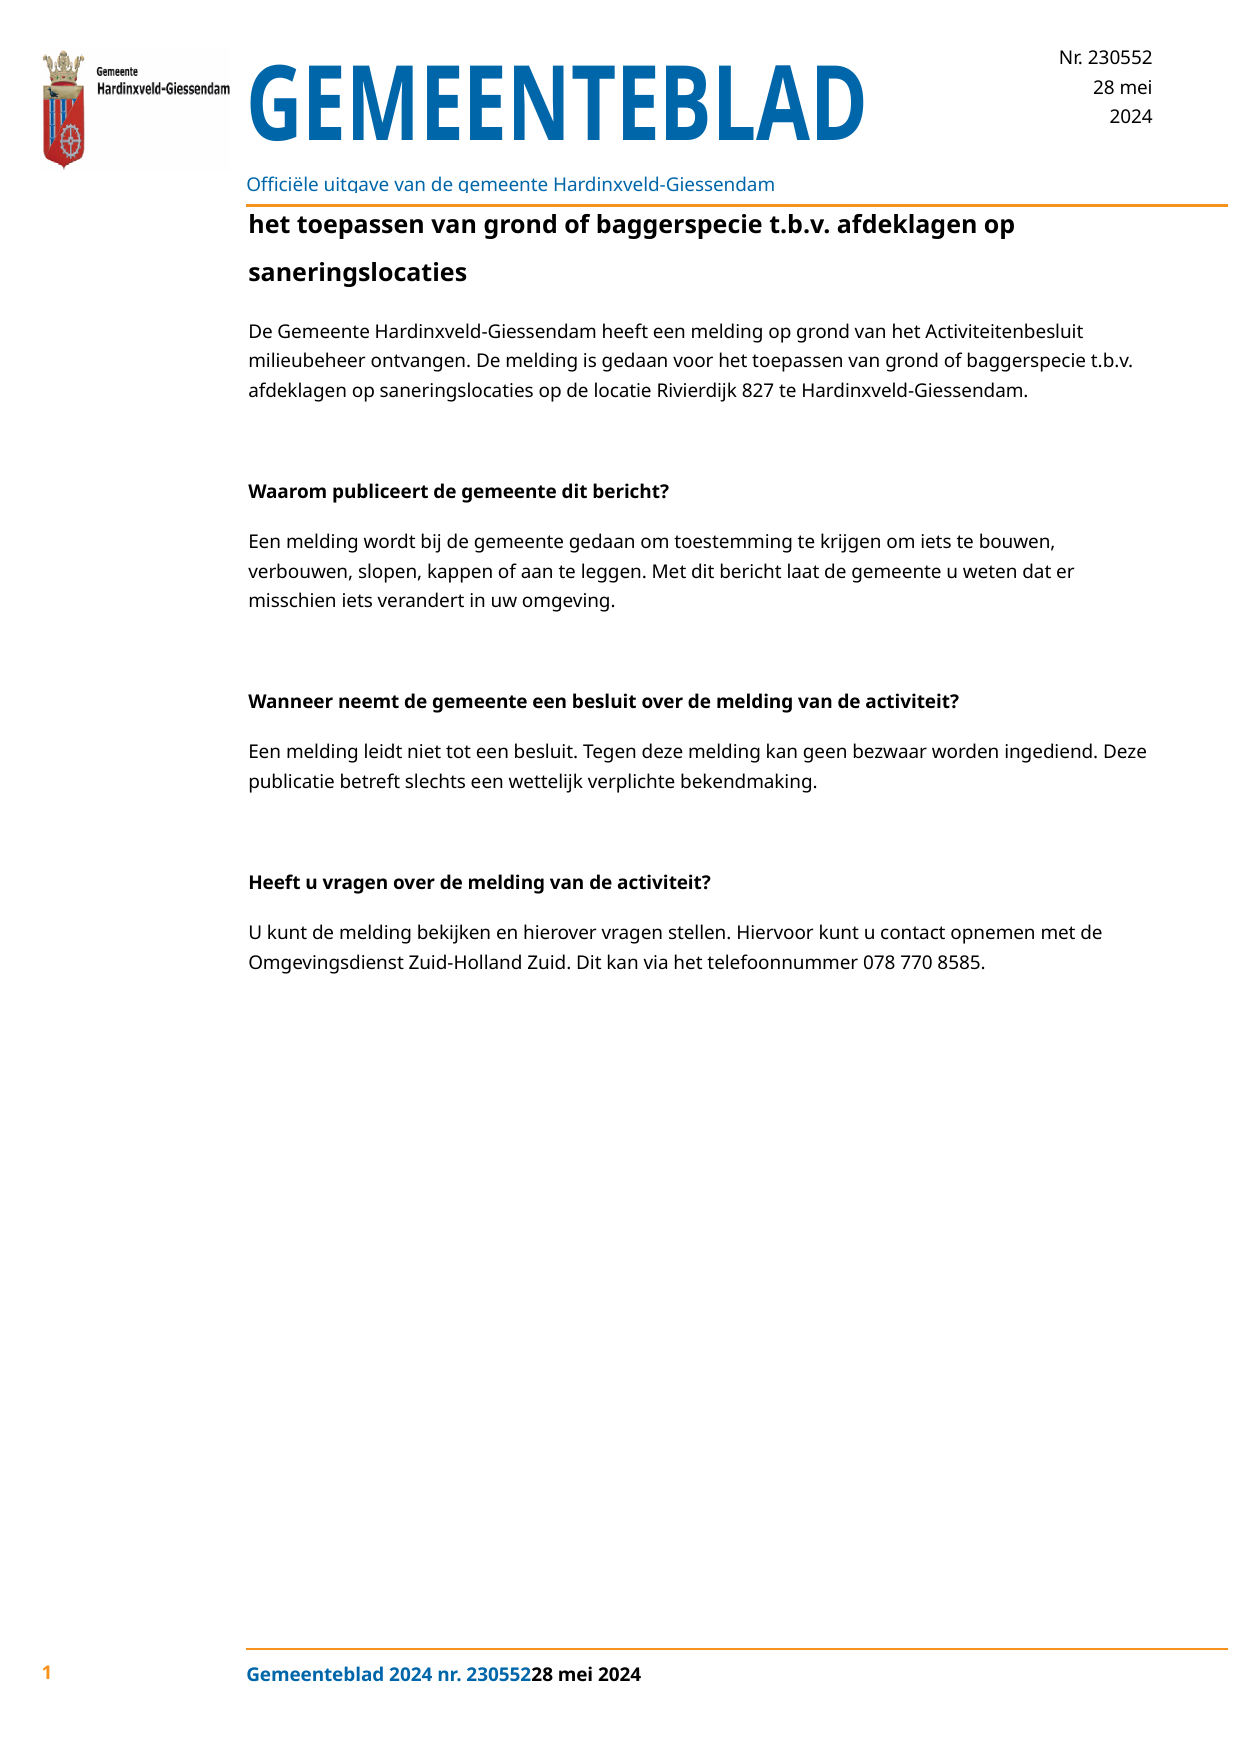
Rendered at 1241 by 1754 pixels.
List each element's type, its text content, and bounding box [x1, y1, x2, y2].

text Een melding leidt niet tot een besluit. Tegen deze melding kan geen bezwaar worden ingediend. Deze publicatie betreft slechts een wettelijk verplichte bekendmaking. [248, 739, 1152, 794]
text Wanneer neemt de gemeente een besluit over de melding van de activiteit? [248, 688, 1152, 714]
text Waarom publiceert de gemeente dit bericht? [248, 478, 1152, 504]
text Heeft u vragen over de melding van de activiteit? [248, 869, 1152, 895]
text De Gemeente Hardinxveld-Giessendam heeft een melding op grond van het Activiteitenbesluit milieubeheer ontvangen. De melding is gedaan voor het toepassen van grond of baggerspecie t.b.v. afdeklagen op saneringslocaties op de locatie Rivierdijk 827 te Hardinxveld-Giessendam. [248, 318, 1152, 403]
text U kunt de melding bekijken en hierover vragen stellen. Hiervoor kunt u contact opnemen met de Omgevingsdienst Zuid-Holland Zuid. Dit kan via het telefoonnummer 078 770 8585. [248, 919, 1152, 975]
text Een melding wordt bij de gemeente gedaan om toestemming te krijgen om iets te bouwen, verbouwen, slopen, kappen of aan te leggen. Met dit bericht laat de gemeente u weten dat er misschien iets verandert in uw omgeving. [248, 528, 1152, 613]
text het toepassen van grond of baggerspecie t.b.v. afdeklagen op saneringslocaties [248, 207, 1152, 288]
picture [41, 47, 231, 172]
